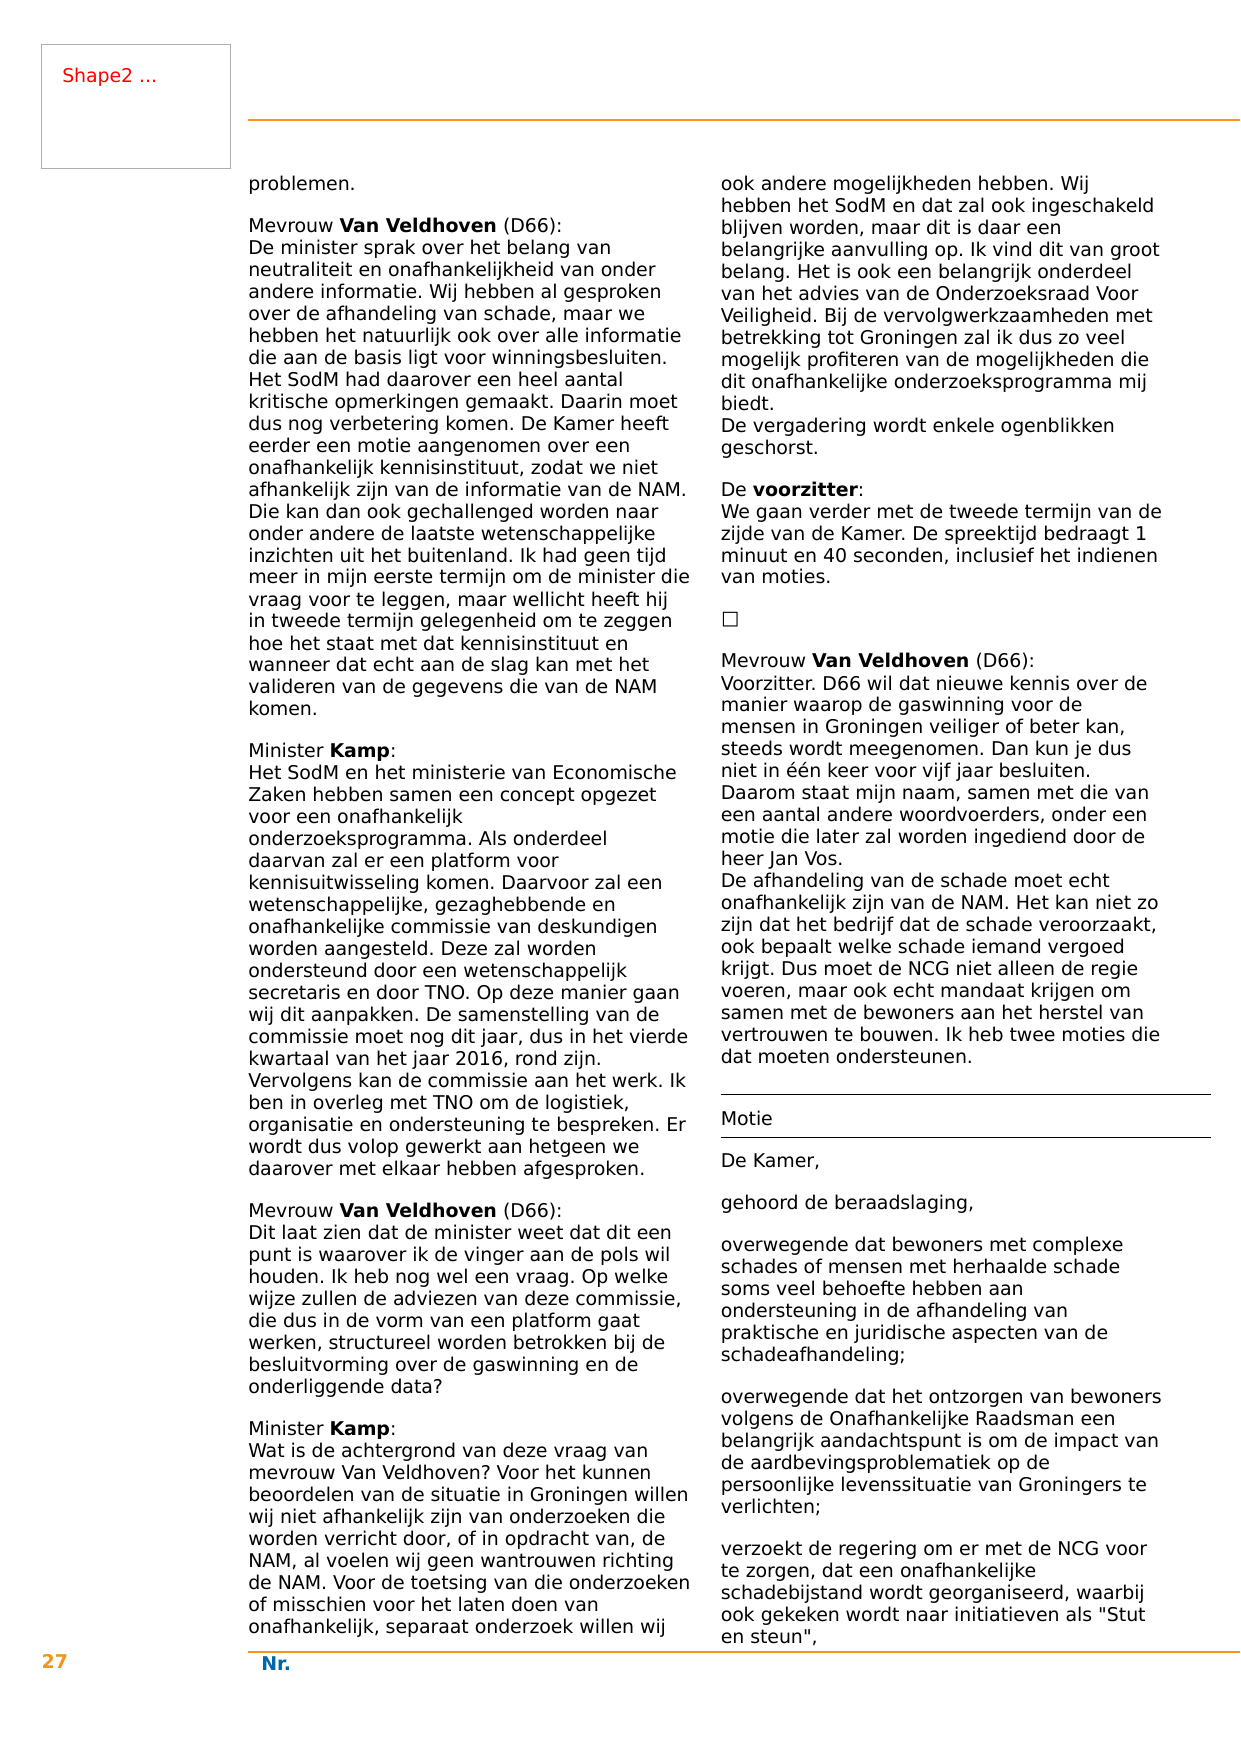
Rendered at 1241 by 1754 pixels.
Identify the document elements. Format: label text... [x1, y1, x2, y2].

text De minister sprak over het belang van neutraliteit en onafhankelijkheid van onder andere informatie. Wij hebben al gesproken over de afhandeling van schade, maar we hebben het natuurlijk ook over alle informatie die aan de basis ligt voor winningsbesluiten. Het SodM had daarover een heel aantal kritische opmerkingen gemaakt. Daarin moet dus nog verbetering komen. De Kamer heeft eerder een motie aangenomen over een onafhankelijk kennisinstituut, zodat we niet afhankelijk zijn van de informatie van de NAM. Die kan dan ook gechallenged worden naar onder andere de laatste wetenschappelijke inzichten uit het buitenland. Ik had geen tijd meer in mijn eerste termijn om de minister die vraag voor te leggen, maar wellicht heeft hij in tweede termijn gelegenheid om te zeggen hoe het staat met dat kennisinstituut en wanneer dat echt aan de slag kan met het valideren van de gegevens die van de NAM komen. [248, 237, 691, 720]
text Dit laat zien dat de minister weet dat dit een punt is waarover ik de vinger aan de pols wil houden. Ik heb nog wel een vraag. Op welke wijze zullen de adviezen van deze commissie, die dus in de vorm van een platform gaat werken, structureel worden betrokken bij de besluitvorming over de gaswinning en de onderliggende data? [248, 1222, 691, 1398]
text Mevrouw Van Veldhoven (D66): [721, 650, 1163, 672]
text Minister Kamp: [248, 740, 691, 762]
text Minister Kamp: [248, 1418, 691, 1440]
text De afhandeling van de schade moet echt onafhankelijk zijn van de NAM. Het kan niet zo zijn dat het bedrijf dat de schade veroorzaakt, ook bepaalt welke schade iemand vergoed krijgt. Dus moet de NCG niet alleen de regie voeren, maar ook echt mandaat krijgen om samen met de bewoners aan het herstel van vertrouwen te bouwen. Ik heb twee moties die dat moeten ondersteunen. [721, 870, 1163, 1068]
text We gaan verder met de tweede termijn van de zijde van de Kamer. De spreektijd bedraagt 1 minuut en 40 seconden, inclusief het indienen van moties. [721, 501, 1163, 588]
text Wat is de achtergrond van deze vraag van mevrouw Van Veldhoven? Voor het kunnen beoordelen van de situatie in Groningen willen wij niet afhankelijk zijn van onderzoeken die worden verricht door, of in opdracht van, de NAM, al voelen wij geen wantrouwen richting de NAM. Voor de toetsing van die onderzoeken of misschien voor het laten doen van onafhankelijk, separaat onderzoek willen wij [248, 1440, 691, 1637]
text De Kamer, [721, 1150, 1163, 1172]
text problemen. [248, 173, 691, 195]
text ⬜ [721, 608, 1163, 630]
text overwegende dat het ontzorgen van bewoners volgens de Onafhankelijke Raadsman een belangrijk aandachtspunt is om de impact van de aardbevingsproblematiek op de persoonlijke levenssituatie van Groningers te verlichten; [721, 1386, 1163, 1518]
text overwegende dat bewoners met complexe schades of mensen met herhaalde schade soms veel behoefte hebben aan ondersteuning in de afhandeling van praktische en juridische aspecten van de schadeafhandeling; [721, 1234, 1163, 1366]
text De voorzitter: [721, 478, 1163, 501]
text Het SodM en het ministerie van Economische Zaken hebben samen een concept opgezet voor een onafhankelijk onderzoeksprogramma. Als onderdeel daarvan zal er een platform voor kennisuitwisseling komen. Daarvoor zal een wetenschappelijke, gezaghebbende en onafhankelijke commissie van deskundigen worden aangesteld. Deze zal worden ondersteund door een wetenschappelijk secretaris en door TNO. Op deze manier gaan wij dit aanpakken. De samenstelling van de commissie moet nog dit jaar, dus in het vierde kwartaal van het jaar 2016, rond zijn. Vervolgens kan de commissie aan het werk. Ik ben in overleg met TNO om de logistiek, organisatie en ondersteuning te bespreken. Er wordt dus volop gewerkt aan hetgeen we daarover met elkaar hebben afgesproken. [248, 762, 691, 1180]
text Motie [721, 1108, 1163, 1130]
text ook andere mogelijkheden hebben. Wij hebben het SodM en dat zal ook ingeschakeld blijven worden, maar dit is daar een belangrijke aanvulling op. Ik vind dit van groot belang. Het is ook een belangrijk onderdeel van het advies van de Onderzoeksraad Voor Veiligheid. Bij de vervolgwerkzaamheden met betrekking tot Groningen zal ik dus zo veel mogelijk profiteren van de mogelijkheden die dit onafhankelijke onderzoeksprogramma mij biedt. [721, 173, 1163, 414]
text Mevrouw Van Veldhoven (D66): [248, 1200, 691, 1222]
text De vergadering wordt enkele ogenblikken geschorst. [721, 414, 1163, 458]
text gehoord de beraadslaging, [721, 1192, 1163, 1214]
text Mevrouw Van Veldhoven (D66): [248, 215, 691, 237]
text verzoekt de regering om er met de NCG voor te zorgen, dat een onafhankelijke schadebijstand wordt georganiseerd, waarbij ook gekeken wordt naar initiatieven als "Stut en steun", [721, 1538, 1163, 1647]
text Voorzitter. D66 wil dat nieuwe kennis over de manier waarop de gaswinning voor de mensen in Groningen veiliger of beter kan, steeds wordt meegenomen. Dan kun je dus niet in één keer voor vijf jaar besluiten. Daarom staat mijn naam, samen met die van een aantal andere woordvoerders, onder een motie die later zal worden ingediend door de heer Jan Vos. [721, 672, 1163, 870]
